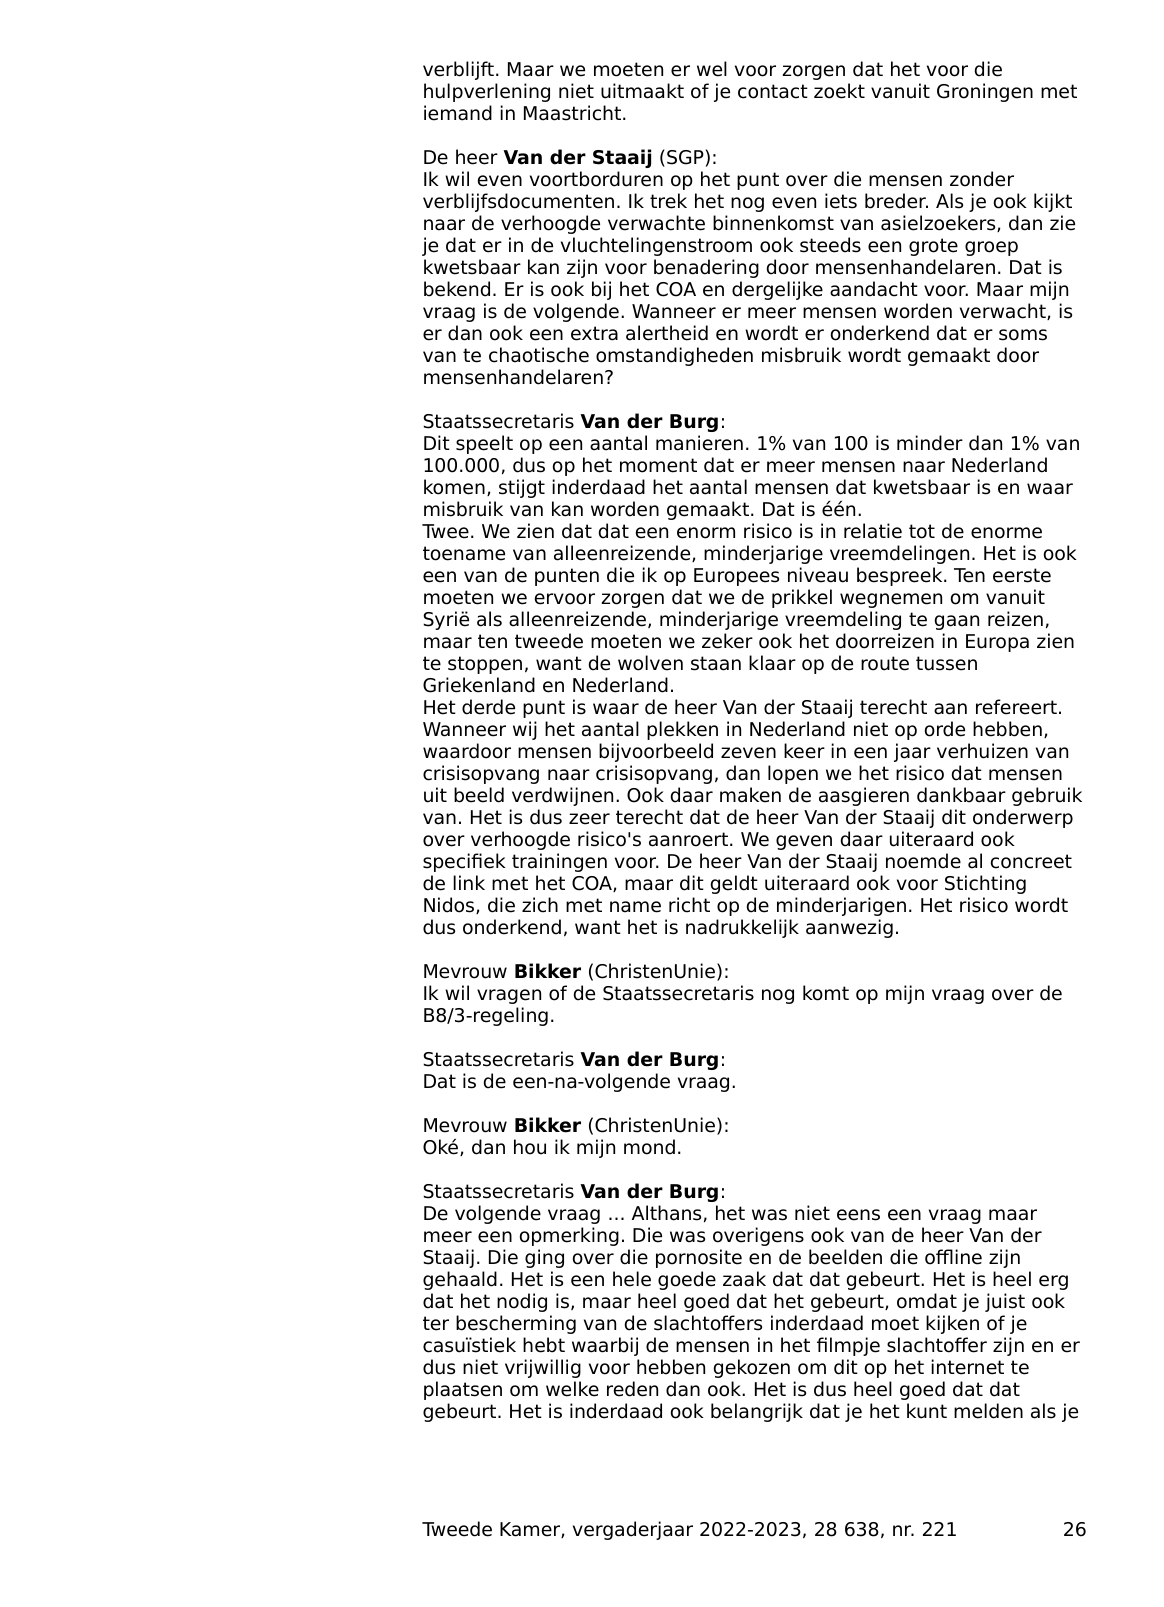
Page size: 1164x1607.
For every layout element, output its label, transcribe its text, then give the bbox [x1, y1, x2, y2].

text De heer Van der Staaij (SGP): [422, 147, 1087, 169]
text Staatssecretaris Van der Burg: [422, 1181, 1087, 1203]
text Mevrouw Bikker (ChristenUnie): [422, 1115, 1087, 1137]
text Mevrouw Bikker (ChristenUnie): [422, 961, 1087, 983]
text Oké, dan hou ik mijn mond. [422, 1137, 1087, 1159]
text Ik wil vragen of de Staatssecretaris nog komt op mijn vraag over de B8/3-regeling. [422, 983, 1087, 1027]
text Ik wil even voortborduren op het punt over die mensen zonder verblijfsdocumenten. Ik trek het nog even iets breder. Als je ook kijkt naar de verhoogde verwachte binnenkomst van asielzoekers, dan zie je dat er in de vluchtelingenstroom ook steeds een grote groep kwetsbaar kan zijn voor benadering door mensenhandelaren. Dat is bekend. Er is ook bij het COA en dergelijke aandacht voor. Maar mijn vraag is de volgende. Wanneer er meer mensen worden verwacht, is er dan ook een extra alertheid en wordt er onderkend dat er soms van te chaotische omstandigheden misbruik wordt gemaakt door mensenhandelaren? [422, 169, 1087, 389]
text Het derde punt is waar de heer Van der Staaij terecht aan refereert. Wanneer wij het aantal plekken in Nederland niet op orde hebben, waardoor mensen bijvoorbeeld zeven keer in een jaar verhuizen van crisisopvang naar crisisopvang, dan lopen we het risico dat mensen uit beeld verdwijnen. Ook daar maken de aasgieren dankbaar gebruik van. Het is dus zeer terecht dat de heer Van der Staaij dit onderwerp over verhoogde risico's aanroert. We geven daar uiteraard ook specifiek trainingen voor. De heer Van der Staaij noemde al concreet de link met het COA, maar dit geldt uiteraard ook voor Stichting Nidos, die zich met name richt op de minderjarigen. Het risico wordt dus onderkend, want het is nadrukkelijk aanwezig. [422, 697, 1087, 939]
text Staatssecretaris Van der Burg: [422, 411, 1087, 433]
text Dat is de een-na-volgende vraag. [422, 1071, 1087, 1093]
text De volgende vraag ... Althans, het was niet eens een vraag maar meer een opmerking. Die was overigens ook van de heer Van der Staaij. Die ging over die pornosite en de beelden die offline zijn gehaald. Het is een hele goede zaak dat dat gebeurt. Het is heel erg dat het nodig is, maar heel goed dat het gebeurt, omdat je juist ook ter bescherming van de slachtoffers inderdaad moet kijken of je casuïstiek hebt waarbij de mensen in het filmpje slachtoffer zijn en er dus niet vrijwillig voor hebben gekozen om dit op het internet te plaatsen om welke reden dan ook. Het is dus heel goed dat dat gebeurt. Het is inderdaad ook belangrijk dat je het kunt melden als je [422, 1203, 1087, 1423]
text Twee. We zien dat dat een enorm risico is in relatie tot de enorme toename van alleenreizende, minderjarige vreemdelingen. Het is ook een van de punten die ik op Europees niveau bespreek. Ten eerste moeten we ervoor zorgen dat we de prikkel wegnemen om vanuit Syrië als alleenreizende, minderjarige vreemdeling te gaan reizen, maar ten tweede moeten we zeker ook het doorreizen in Europa zien te stoppen, want de wolven staan klaar op de route tussen Griekenland en Nederland. [422, 521, 1087, 697]
text verblijft. Maar we moeten er wel voor zorgen dat het voor die hulpverlening niet uitmaakt of je contact zoekt vanuit Groningen met iemand in Maastricht. [422, 59, 1087, 125]
text Staatssecretaris Van der Burg: [422, 1049, 1087, 1071]
text Dit speelt op een aantal manieren. 1% van 100 is minder dan 1% van 100.000, dus op het moment dat er meer mensen naar Nederland komen, stijgt inderdaad het aantal mensen dat kwetsbaar is en waar misbruik van kan worden gemaakt. Dat is één. [422, 433, 1087, 521]
